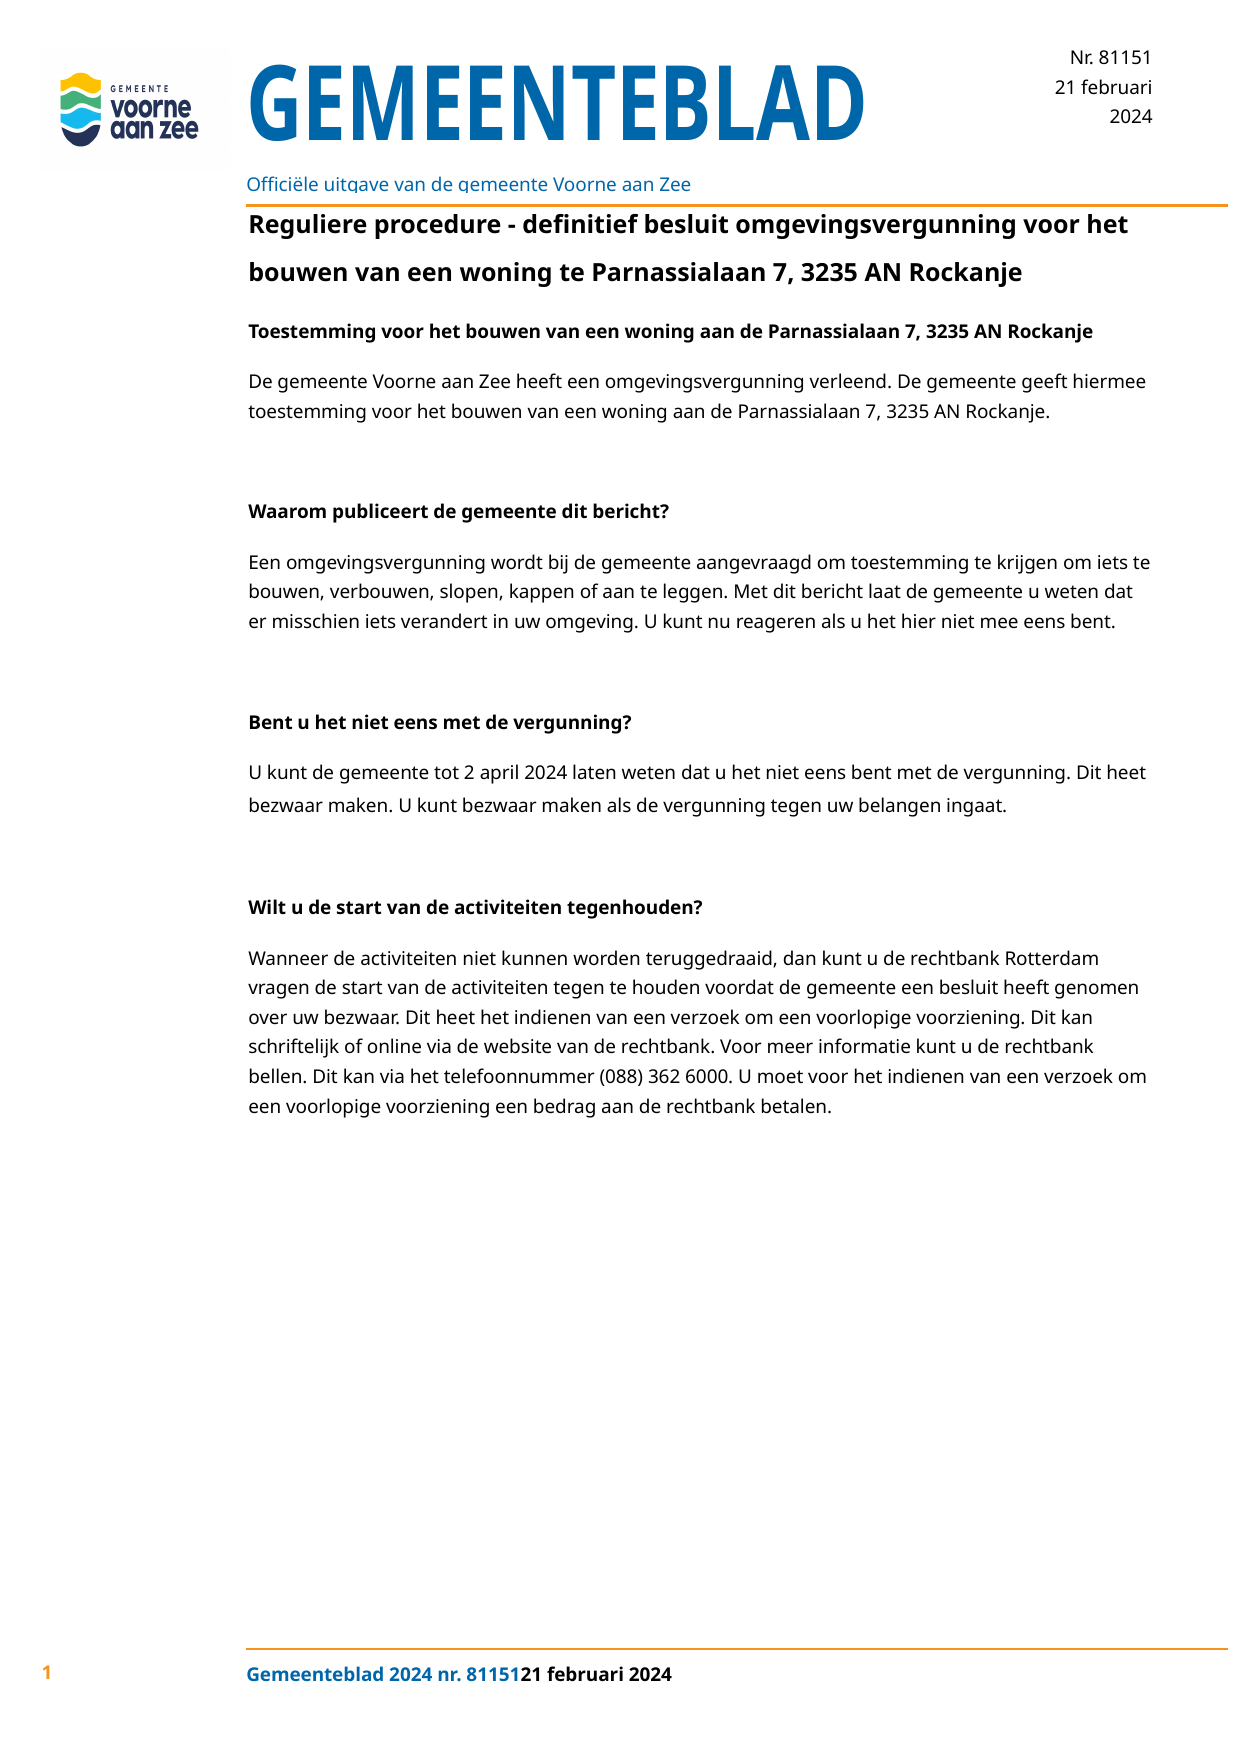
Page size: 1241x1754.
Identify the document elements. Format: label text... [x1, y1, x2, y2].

text Toestemming voor het bouwen van een woning aan de Parnassialaan 7, 3235 AN Rockanje [248, 318, 1152, 344]
text Wilt u de start van de activiteiten tegenhouden? [248, 894, 1152, 920]
text Waarom publiceert de gemeente dit bericht? [248, 499, 1152, 524]
text Een omgevingsvergunning wordt bij de gemeente aangevraagd om toestemming te krijgen om iets te bouwen, verbouwen, slopen, kappen of aan te leggen. Met dit bericht laat de gemeente u weten dat er misschien iets verandert in uw omgeving. U kunt nu reageren als u het hier niet mee eens bent. [248, 549, 1152, 634]
text Bent u het niet eens met de vergunning? [248, 709, 1152, 735]
text U kunt de gemeente tot 2 april 2024 laten weten dat u het niet eens bent met de vergunning. Dit heet bezwaar maken. U kunt bezwaar maken als de vergunning tegen uw belangen ingaat.﻿ [248, 759, 1152, 819]
text De gemeente Voorne aan Zee heeft een omgevingsvergunning verleend. De gemeente geeft hiermee toestemming voor het bouwen van een woning aan de Parnassialaan 7, 3235 AN Rockanje. [248, 368, 1152, 424]
text Reguliere procedure - definitief besluit omgevingsvergunning voor het bouwen van een woning te Parnassialaan 7, 3235 AN Rockanje [248, 207, 1152, 288]
picture [41, 47, 231, 172]
text Wanneer de activiteiten niet kunnen worden teruggedraaid, dan kunt u de rechtbank Rotterdam vragen de start van de activiteiten tegen te houden voordat de gemeente een besluit heeft genomen over uw bezwaar. Dit heet het indienen van een verzoek om een voorlopige voorziening. Dit kan schriftelijk of online via de website van de rechtbank. Voor meer informatie kunt u de rechtbank bellen. Dit kan via het telefoonnummer (088) 362 6000. U moet voor het indienen van een verzoek om een voorlopige voorziening een bedrag aan de rechtbank betalen. [248, 945, 1152, 1118]
